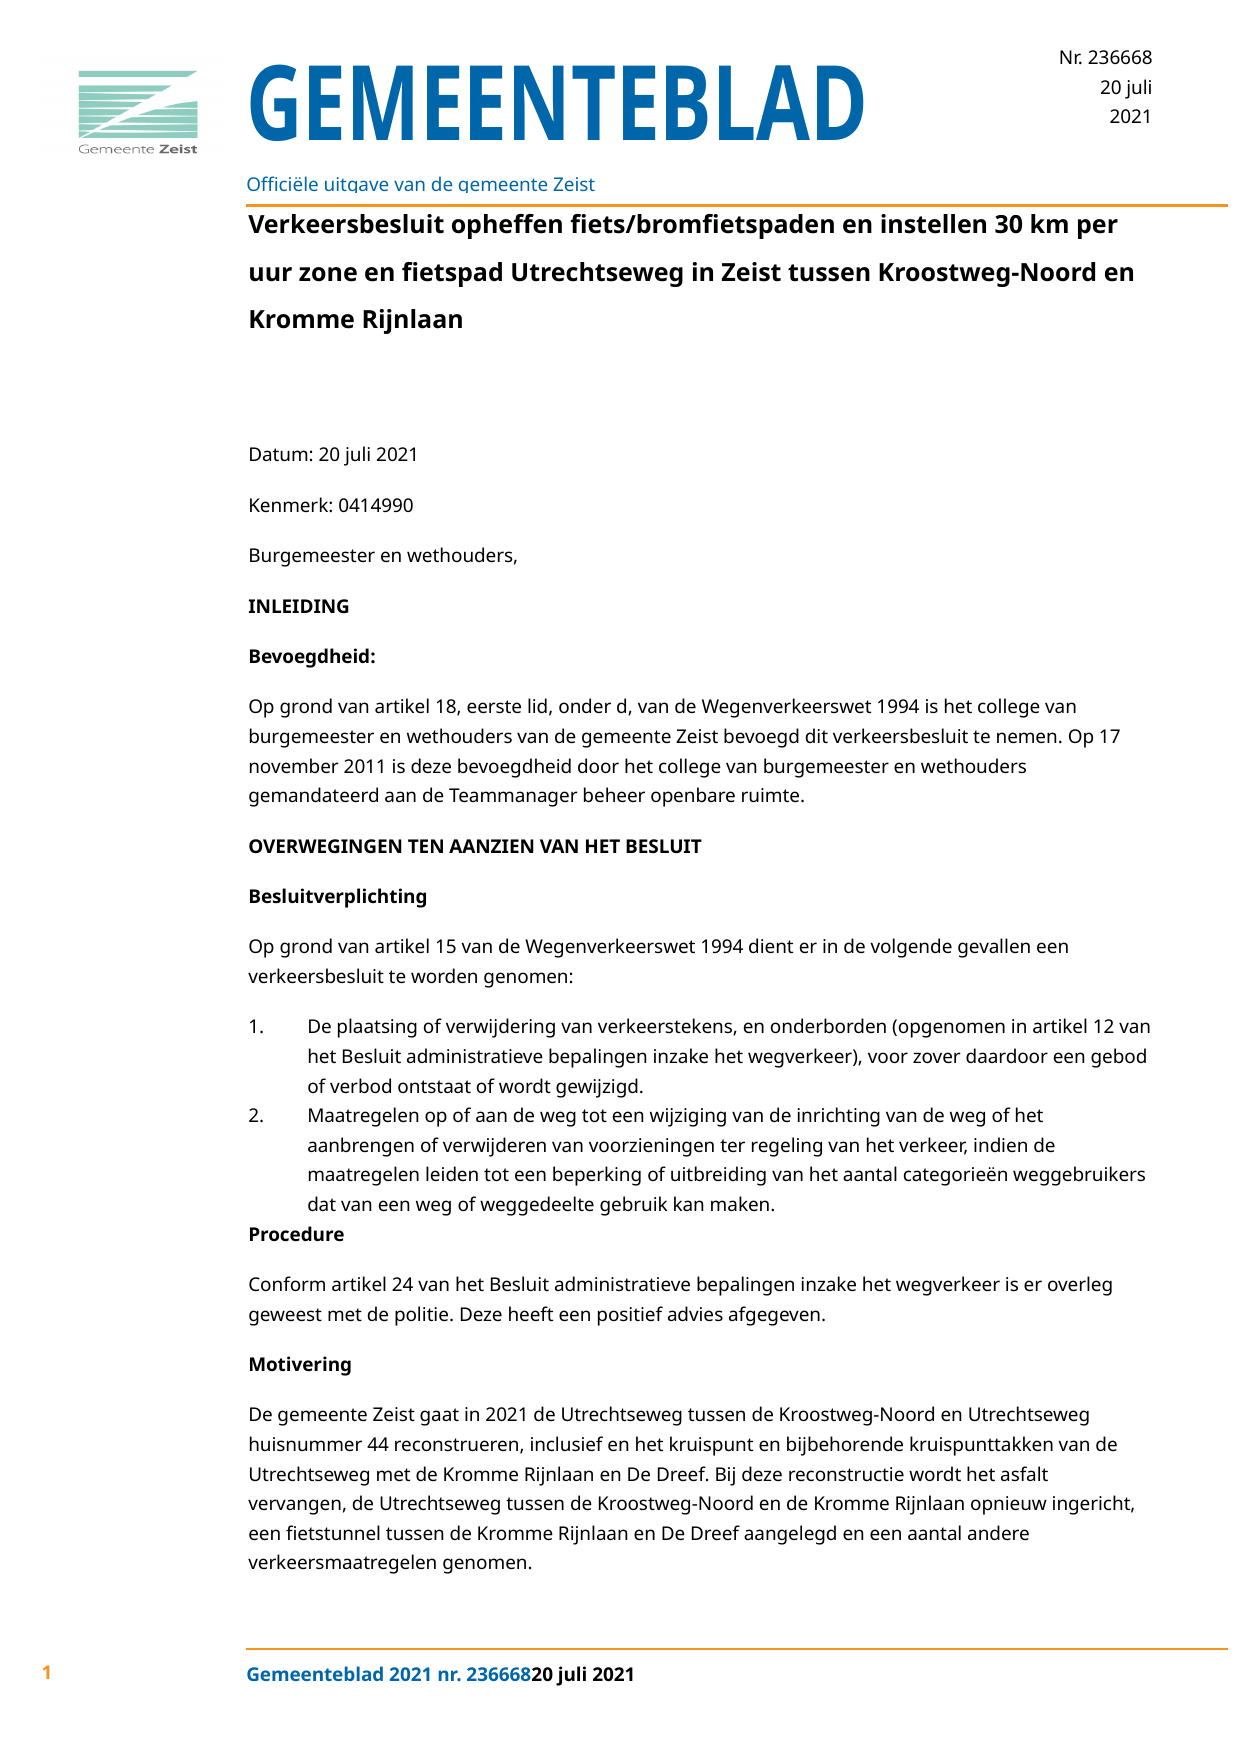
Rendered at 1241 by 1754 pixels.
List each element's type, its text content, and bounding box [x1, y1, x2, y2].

text Verkeersbesluit opheffen fiets/bromfietspaden en instellen 30 km per uur zone en fietspad Utrechtseweg in Zeist tussen Kroostweg-Noord en Kromme Rijnlaan [248, 207, 1152, 336]
text Bevoegdheid: [248, 643, 1152, 669]
list De plaatsing of verwijdering van verkeerstekens, en onderborden (opgenomen in artikel 12 van het Besluit administratieve bepalingen inzake het wegverkeer), voor zover daardoor een gebod of verbod ontstaat of wordt gewijzigd. [248, 1014, 1152, 1099]
text Datum: 20 juli 2021 [248, 442, 1152, 467]
text INLEIDING [248, 593, 1152, 619]
text Procedure [248, 1221, 1152, 1247]
text Motivering [248, 1351, 1152, 1377]
text De gemeente Zeist gaat in 2021 de Utrechtseweg tussen de Kroostweg-Noord en Utrechtseweg huisnummer 44 reconstrueren, inclusief en het kruispunt en bijbehorende kruispunttakken van de Utrechtseweg met de Kromme Rijnlaan en De Dreef. Bij deze reconstructie wordt het asfalt vervangen, de Utrechtseweg tussen de Kroostweg-Noord en de Kromme Rijnlaan opnieuw ingericht, een fietstunnel tussen de Kromme Rijnlaan en De Dreef aangelegd en een aantal andere verkeersmaatregelen genomen. [248, 1402, 1152, 1575]
text Besluitverplichting [248, 883, 1152, 909]
text Op grond van artikel 18, eerste lid, onder d, van de Wegenverkeerswet 1994 is het college van burgemeester en wethouders van de gemeente Zeist bevoegd dit verkeersbesluit te nemen. Op 17 november 2011 is deze bevoegdheid door het college van burgemeester en wethouders gemandateerd aan de Teammanager beheer openbare ruimte. [248, 694, 1152, 808]
list Maatregelen op of aan de weg tot een wijziging van de inrichting van de weg of het aanbrengen of verwijderen van voorzieningen ter regeling van het verkeer, indien de maatregelen leiden tot een beperking of uitbreiding van het aantal categorieën weggebruikers dat van een weg of weggedeelte gebruik kan maken. [248, 1102, 1152, 1217]
text Burgemeester en wethouders, [248, 542, 1152, 568]
text Kenmerk: 0414990 [248, 492, 1152, 518]
text OVERWEGINGEN TEN AANZIEN VAN HET BESLUIT [248, 833, 1152, 859]
picture [41, 47, 231, 172]
text Op grond van artikel 15 van de Wegenverkeerswet 1994 dient er in de volgende gevallen een verkeersbesluit te worden genomen: [248, 934, 1152, 989]
text Conform artikel 24 van het Besluit administratieve bepalingen inzake het wegverkeer is er overleg geweest met de politie. Deze heeft een positief advies afgegeven. [248, 1271, 1152, 1327]
